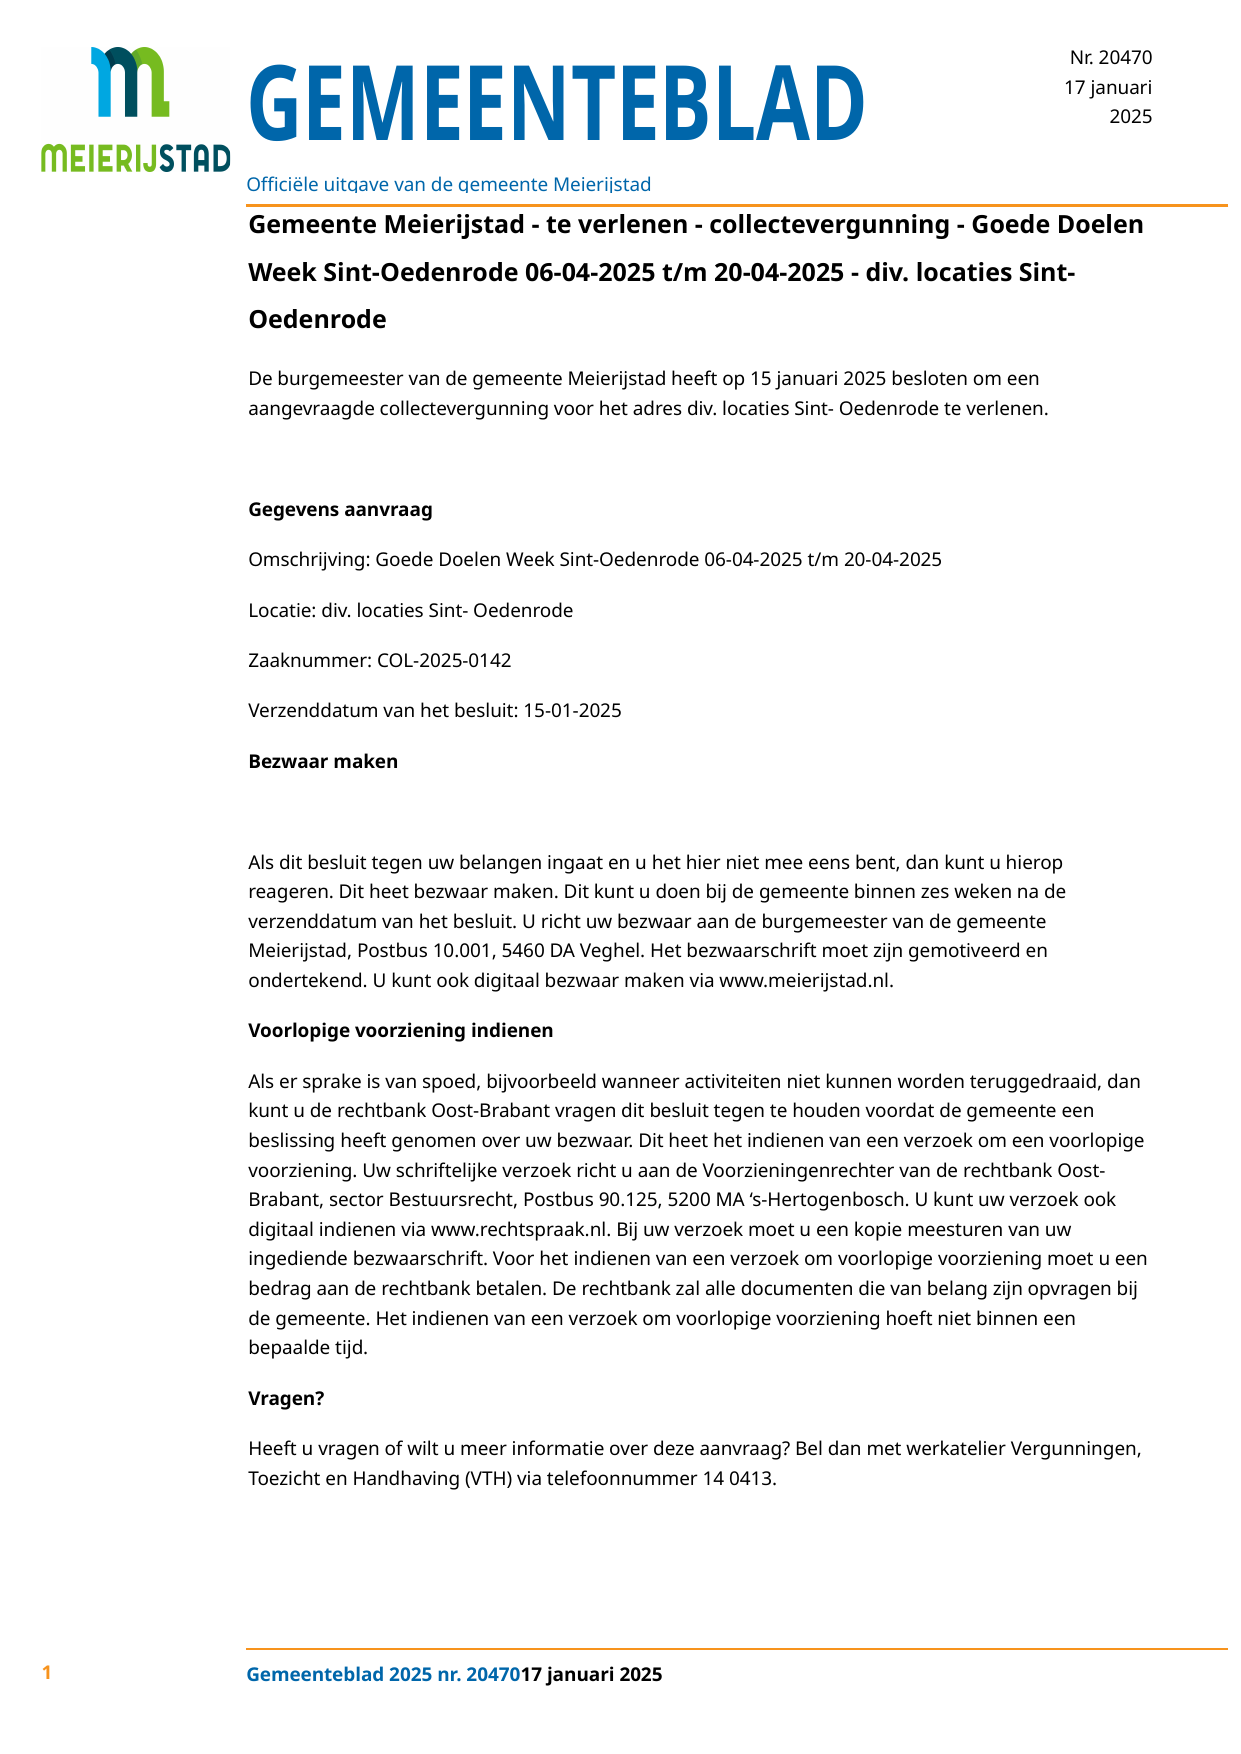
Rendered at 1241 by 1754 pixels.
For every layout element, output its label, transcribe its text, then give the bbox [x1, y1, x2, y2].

text Vragen? [248, 1385, 1152, 1410]
text Omschrijving: Goede Doelen Week Sint-Oedenrode 06-04-2025 t/m 20-04-2025 [248, 546, 1152, 572]
text Als er sprake is van spoed, bijvoorbeeld wanneer activiteiten niet kunnen worden teruggedraaid, dan kunt u de rechtbank Oost-Brabant vragen dit besluit tegen te houden voordat de gemeente een beslissing heeft genomen over uw bezwaar. Dit heet het indienen van een verzoek om een voorlopige voorziening. Uw schriftelijke verzoek richt u aan de Voorzieningenrechter van de rechtbank Oost-Brabant, sector Bestuursrecht, Postbus 90.125, 5200 MA ‘s-Hertogenbosch. U kunt uw verzoek ook digitaal indienen via www.rechtspraak.nl. Bij uw verzoek moet u een kopie meesturen van uw ingediende bezwaarschrift. Voor het indienen van een verzoek om voorlopige voorziening moet u een bedrag aan de rechtbank betalen. De rechtbank zal alle documenten die van belang zijn opvragen bij de gemeente. Het indienen van een verzoek om voorlopige voorziening hoeft niet binnen een bepaalde tijd. [248, 1068, 1152, 1360]
text Als dit besluit tegen uw belangen ingaat en u het hier niet mee eens bent, dan kunt u hierop reageren. Dit heet bezwaar maken. Dit kunt u doen bij de gemeente binnen zes weken na de verzenddatum van het besluit. U richt uw bezwaar aan de burgemeester van de gemeente Meierijstad, Postbus 10.001, 5460 DA Veghel. Het bezwaarschrift moet zijn gemotiveerd en ondertekend. U kunt ook digitaal bezwaar maken via www.meierijstad.nl. [248, 849, 1152, 993]
text Gegevens aanvraag [248, 496, 1152, 522]
text Zaaknummer: COL-2025-0142 [248, 647, 1152, 673]
text Locatie: div. locaties Sint- Oedenrode [248, 597, 1152, 622]
text De burgemeester van de gemeente Meierijstad heeft op 15 januari 2025 besloten om een aangevraagde collectevergunning voor het adres div. locaties Sint- Oedenrode te verlenen. [248, 366, 1152, 421]
text Bezwaar maken [248, 748, 1152, 774]
picture [41, 47, 231, 172]
text Gemeente Meierijstad - te verlenen - collectevergunning - Goede Doelen Week Sint-Oedenrode 06-04-2025 t/m 20-04-2025 - div. locaties Sint- Oedenrode [248, 207, 1152, 336]
text Verzenddatum van het besluit: 15-01-2025 [248, 698, 1152, 723]
text Voorlopige voorziening indienen [248, 1018, 1152, 1043]
text Heeft u vragen of wilt u meer informatie over deze aanvraag? Bel dan met werkatelier Vergunningen, Toezicht en Handhaving (VTH) via telefoonnummer 14 0413. [248, 1435, 1152, 1490]
